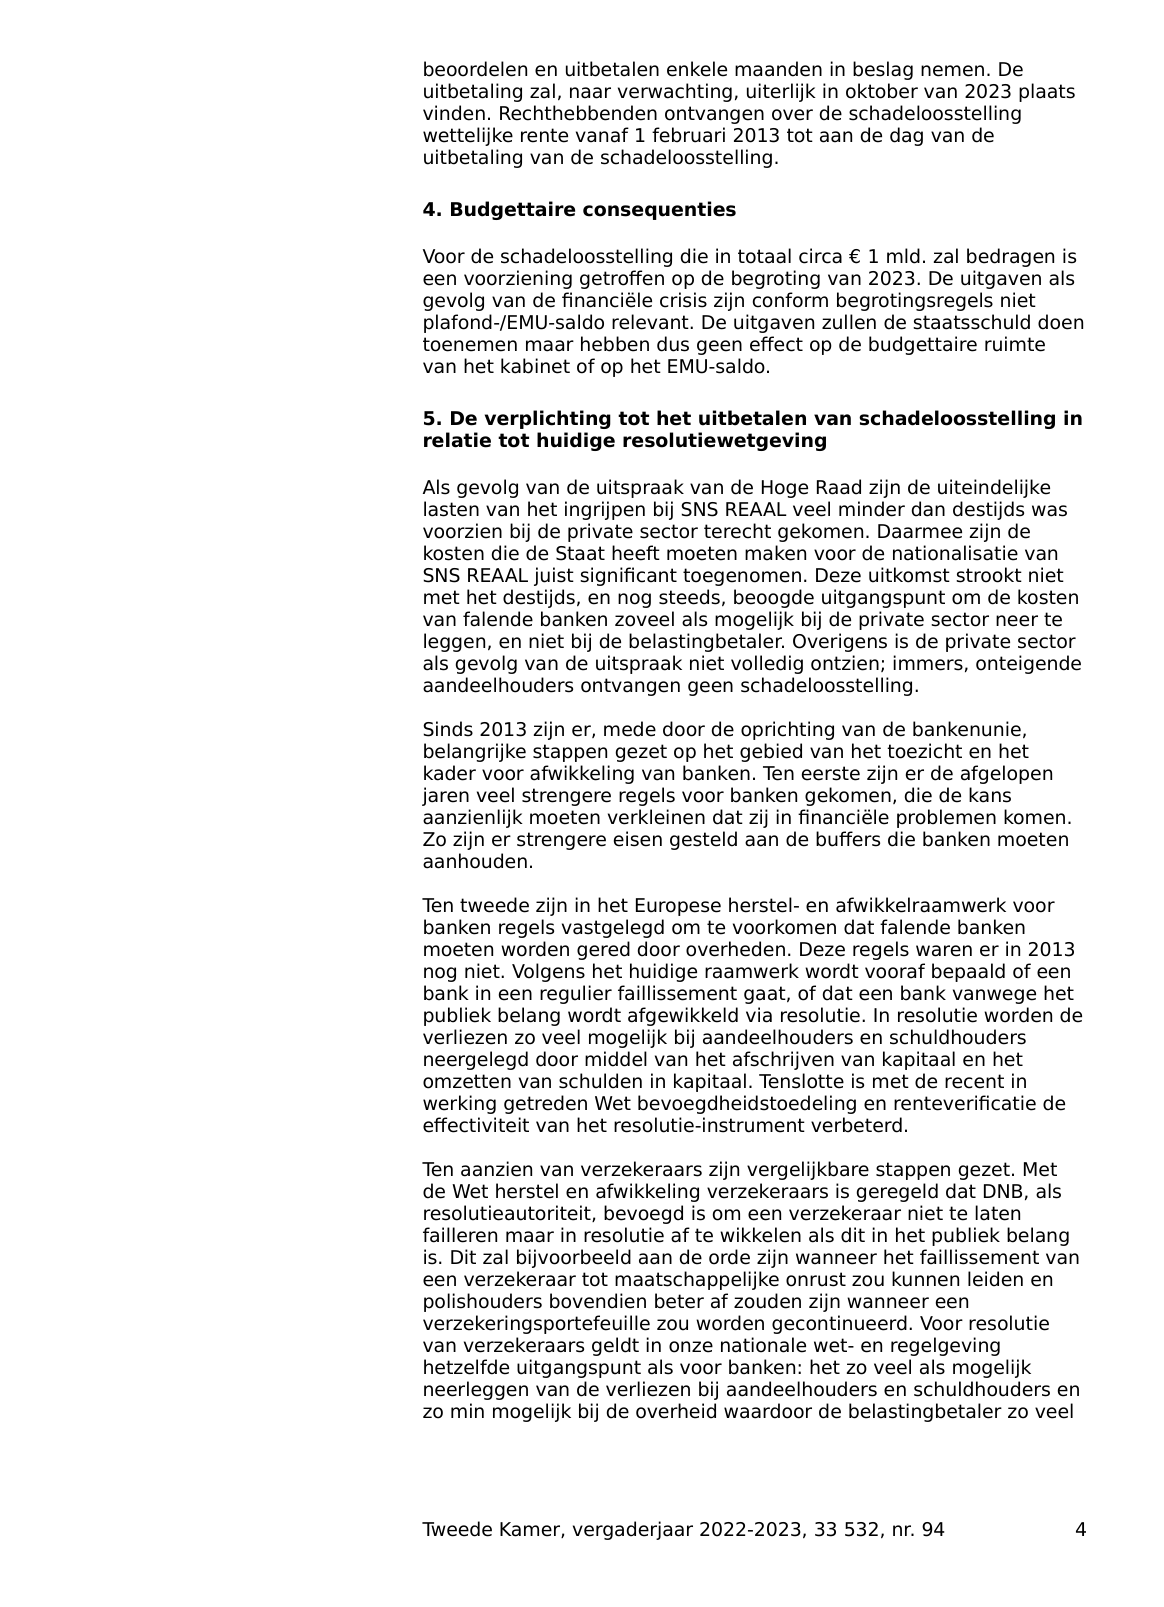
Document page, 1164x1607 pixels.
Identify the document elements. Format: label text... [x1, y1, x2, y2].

text Ten aanzien van verzekeraars zijn vergelijkbare stappen gezet. Met de Wet herstel en afwikkeling verzekeraars is geregeld dat DNB, als resolutieautoriteit, bevoegd is om een verzekeraar niet te laten failleren maar in resolutie af te wikkelen als dit in het publiek belang is. Dit zal bijvoorbeeld aan de orde zijn wanneer het faillissement van een verzekeraar tot maatschappelijke onrust zou kunnen leiden en polishouders bovendien beter af zouden zijn wanneer een verzekeringsportefeuille zou worden gecontinueerd. Voor resolutie van verzekeraars geldt in onze nationale wet- en regelgeving hetzelfde uitgangspunt als voor banken: het zo veel als mogelijk neerleggen van de verliezen bij aandeelhouders en schuldhouders en zo min mogelijk bij de overheid waardoor de belastingbetaler zo veel [422, 1159, 1087, 1422]
text beoordelen en uitbetalen enkele maanden in beslag nemen. De uitbetaling zal, naar verwachting, uiterlijk in oktober van 2023 plaats vinden. Rechthebbenden ontvangen over de schadeloosstelling wettelijke rente vanaf 1 februari 2013 tot aan de dag van de uitbetaling van de schadeloosstelling. [422, 59, 1087, 169]
subtitle 5. De verplichting tot het uitbetalen van schadeloosstelling in relatie tot huidige resolutiewetgeving [422, 408, 1087, 452]
text Sinds 2013 zijn er, mede door de oprichting van de bankenunie, belangrijke stappen gezet op het gebied van het toezicht en het kader voor afwikkeling van banken. Ten eerste zijn er de afgelopen jaren veel strengere regels voor banken gekomen, die de kans aanzienlijk moeten verkleinen dat zij in financiële problemen komen. Zo zijn er strengere eisen gesteld aan de buffers die banken moeten aanhouden. [422, 719, 1087, 873]
subtitle 4. Budgettaire consequenties [422, 199, 1087, 221]
text Ten tweede zijn in het Europese herstel- en afwikkelraamwerk voor banken regels vastgelegd om te voorkomen dat falende banken moeten worden gered door overheden. Deze regels waren er in 2013 nog niet. Volgens het huidige raamwerk wordt vooraf bepaald of een bank in een regulier faillissement gaat, of dat een bank vanwege het publiek belang wordt afgewikkeld via resolutie. In resolutie worden de verliezen zo veel mogelijk bij aandeelhouders en schuldhouders neergelegd door middel van het afschrijven van kapitaal en het omzetten van schulden in kapitaal. Tenslotte is met de recent in werking getreden Wet bevoegdheidstoedeling en renteverificatie de effectiviteit van het resolutie-instrument verbeterd. [422, 895, 1087, 1137]
text Als gevolg van de uitspraak van de Hoge Raad zijn de uiteindelijke lasten van het ingrijpen bij SNS REAAL veel minder dan destijds was voorzien bij de private sector terecht gekomen. Daarmee zijn de kosten die de Staat heeft moeten maken voor de nationalisatie van SNS REAAL juist significant toegenomen. Deze uitkomst strookt niet met het destijds, en nog steeds, beoogde uitgangspunt om de kosten van falende banken zoveel als mogelijk bij de private sector neer te leggen, en niet bij de belastingbetaler. Overigens is de private sector als gevolg van de uitspraak niet volledig ontzien; immers, onteigende aandeelhouders ontvangen geen schadeloosstelling. [422, 477, 1087, 697]
text Voor de schadeloosstelling die in totaal circa € 1 mld. zal bedragen is een voorziening getroffen op de begroting van 2023. De uitgaven als gevolg van de financiële crisis zijn conform begrotingsregels niet plafond-/EMU-saldo relevant. De uitgaven zullen de staatsschuld doen toenemen maar hebben dus geen effect op de budgettaire ruimte van het kabinet of op het EMU-saldo. [422, 246, 1087, 378]
